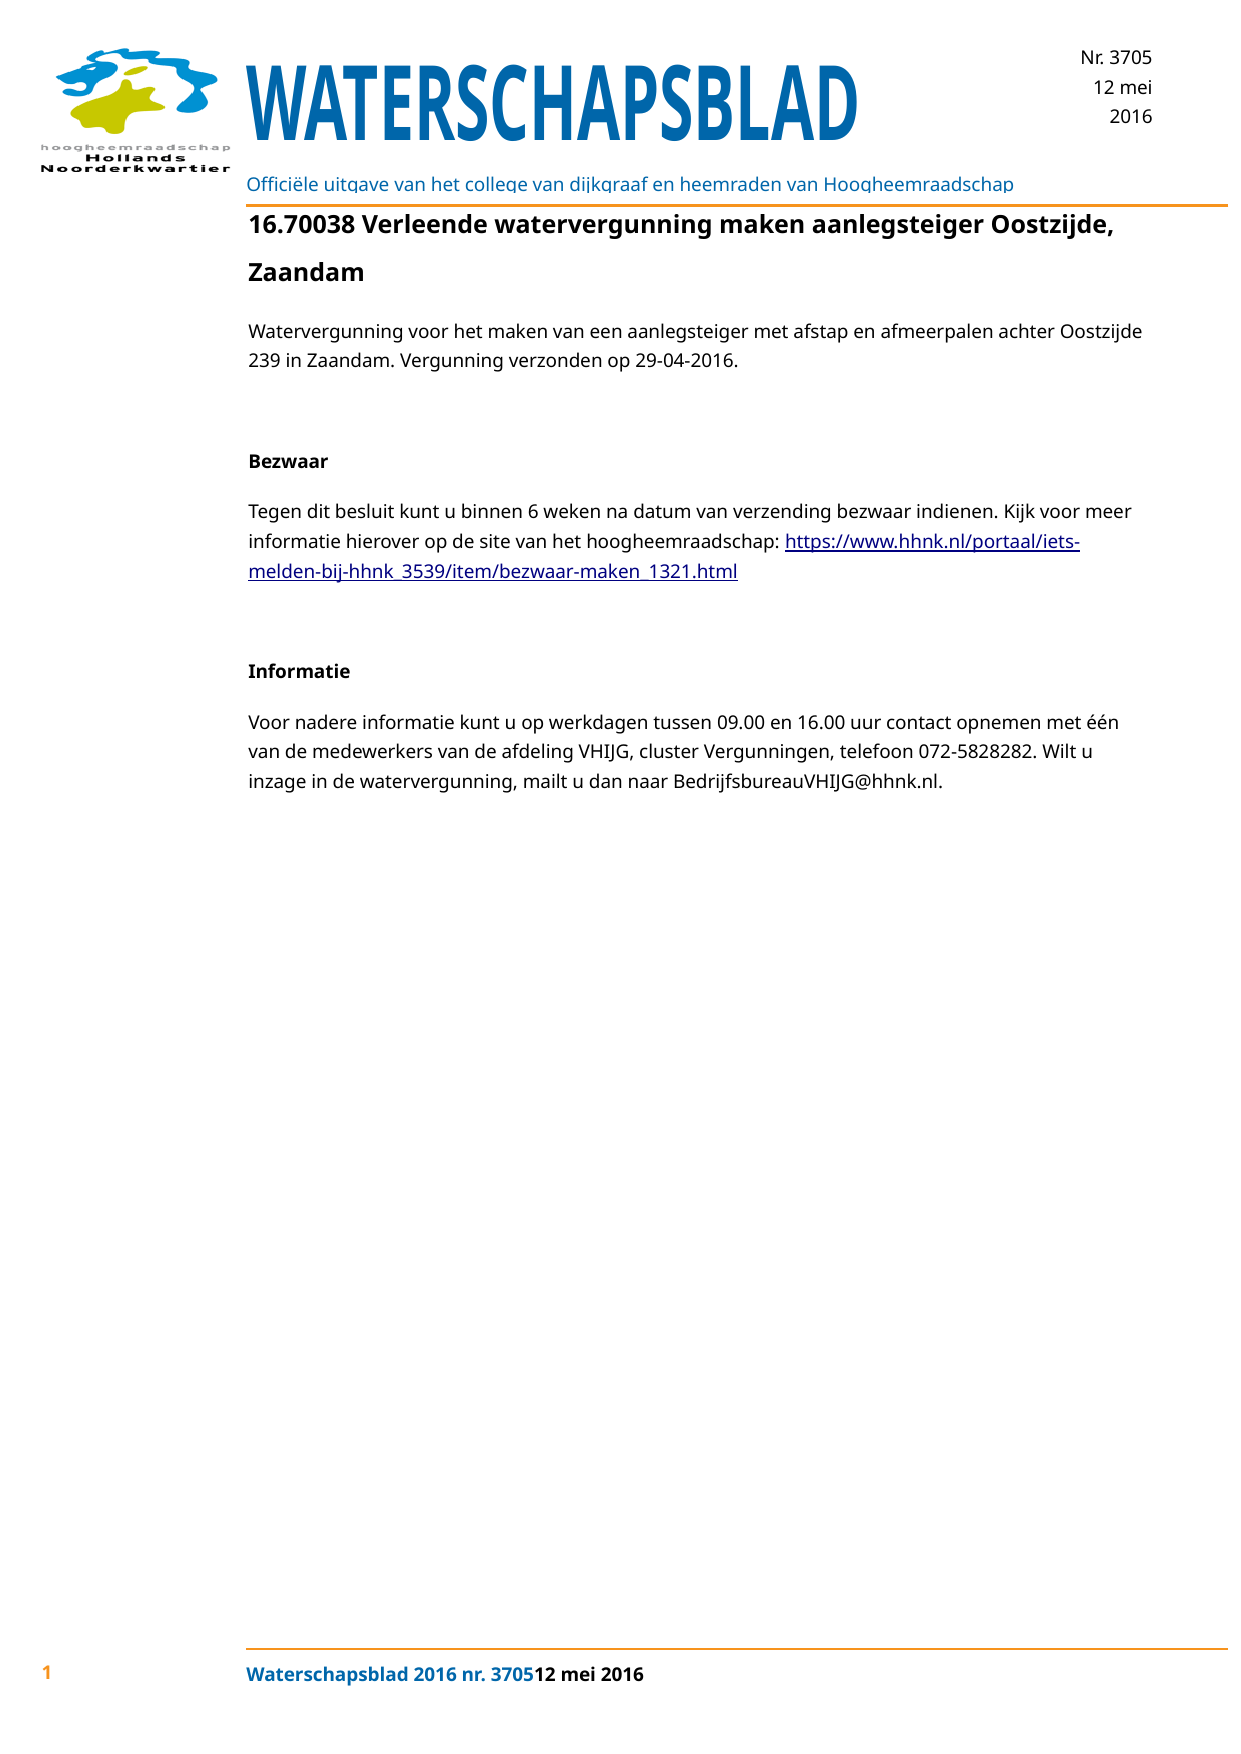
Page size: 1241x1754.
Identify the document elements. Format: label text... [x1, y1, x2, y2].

text 16.70038 Verleende watervergunning maken aanlegsteiger Oostzijde, Zaandam [248, 207, 1152, 288]
text Bezwaar [248, 448, 1152, 474]
picture [41, 47, 231, 172]
text Informatie [248, 659, 1152, 684]
text Voor nadere informatie kunt u op werkdagen tussen 09.00 en 16.00 uur contact opnemen met één van de medewerkers van de afdeling VHIJG, cluster Vergunningen, telefoon 072-5828282. Wilt u inzage in de watervergunning, mailt u dan naar BedrijfsbureauVHIJG@hhnk.nl. [248, 709, 1152, 794]
text Tegen dit besluit kunt u binnen 6 weken na datum van verzending bezwaar indienen. Kijk voor meer informatie hierover op de site van het hoogheemraadschap: https://www.hhnk.nl/portaal/iets-melden-bij-hhnk_3539/item/bezwaar-maken_1321.html [248, 499, 1152, 584]
text Watervergunning voor het maken van een aanlegsteiger met afstap en afmeerpalen achter Oostzijde 239 in Zaandam. Vergunning verzonden op 29-04-2016. [248, 318, 1152, 373]
